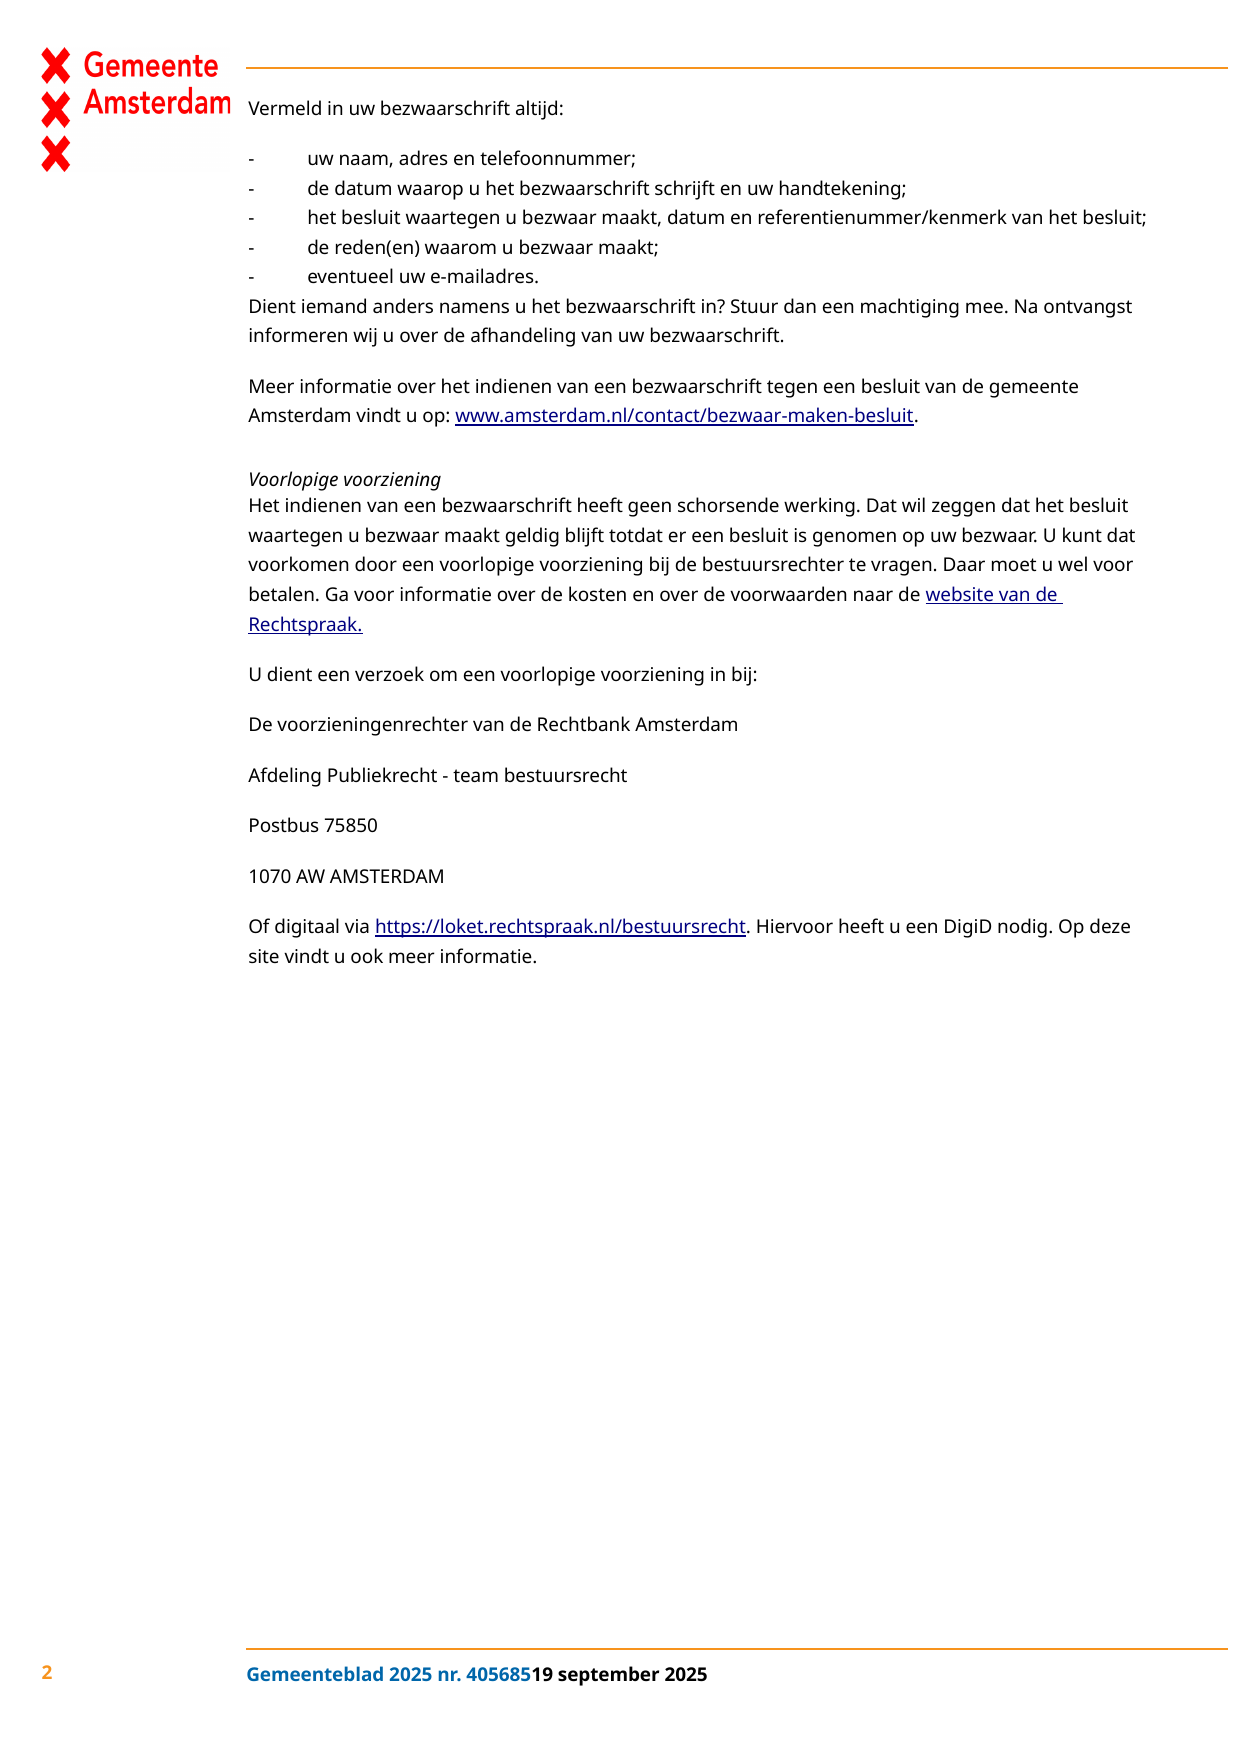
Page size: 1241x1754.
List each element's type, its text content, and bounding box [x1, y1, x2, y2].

text Vermeld in uw bezwaarschrift altijd: [248, 95, 1152, 121]
list uw naam, adres en telefoonnummer; [248, 145, 1152, 171]
text Postbus 75850 [248, 812, 1152, 838]
text Voorlopige voorziening [248, 467, 1152, 492]
text 1070 AW AMSTERDAM [248, 863, 1152, 888]
text Dient iemand anders namens u het bezwaarschrift in? Stuur dan een machtiging mee. Na ontvangst informeren wij u over de afhandeling van uw bezwaarschrift. [248, 293, 1152, 348]
picture [41, 47, 231, 172]
text De voorzieningenrechter van de Rechtbank Amsterdam [248, 712, 1152, 737]
text Meer informatie over het indienen van een bezwaarschrift tegen een besluit van de gemeente Amsterdam vindt u op: www.amsterdam.nl/contact/bezwaar-maken-besluit. [248, 373, 1152, 428]
text Het indienen van een bezwaarschrift heeft geen schorsende werking. Dat wil zeggen dat het besluit waartegen u bezwaar maakt geldig blijft totdat er een besluit is genomen op uw bezwaar. U kunt dat voorkomen door een voorlopige voorziening bij de bestuursrechter te vragen. Daar moet u wel voor betalen. Ga voor informatie over de kosten en over de voorwaarden naar de website van de Rechtspraak. [248, 492, 1152, 636]
text U dient een verzoek om een voorlopige voorziening in bij: [248, 661, 1152, 687]
list de datum waarop u het bezwaarschrift schrijft en uw handtekening; [248, 175, 1152, 201]
list de reden(en) waarom u bezwaar maakt; [248, 234, 1152, 260]
text Afdeling Publiekrecht - team bestuursrecht [248, 762, 1152, 788]
list het besluit waartegen u bezwaar maakt, datum en referentienummer/kenmerk van het besluit; [248, 204, 1152, 230]
text Of digitaal via https://loket.rechtspraak.nl/bestuursrecht. Hiervoor heeft u een DigiD nodig. Op deze site vindt u ook meer informatie. [248, 913, 1152, 968]
list eventueel uw e-mailadres. [248, 263, 1152, 289]
